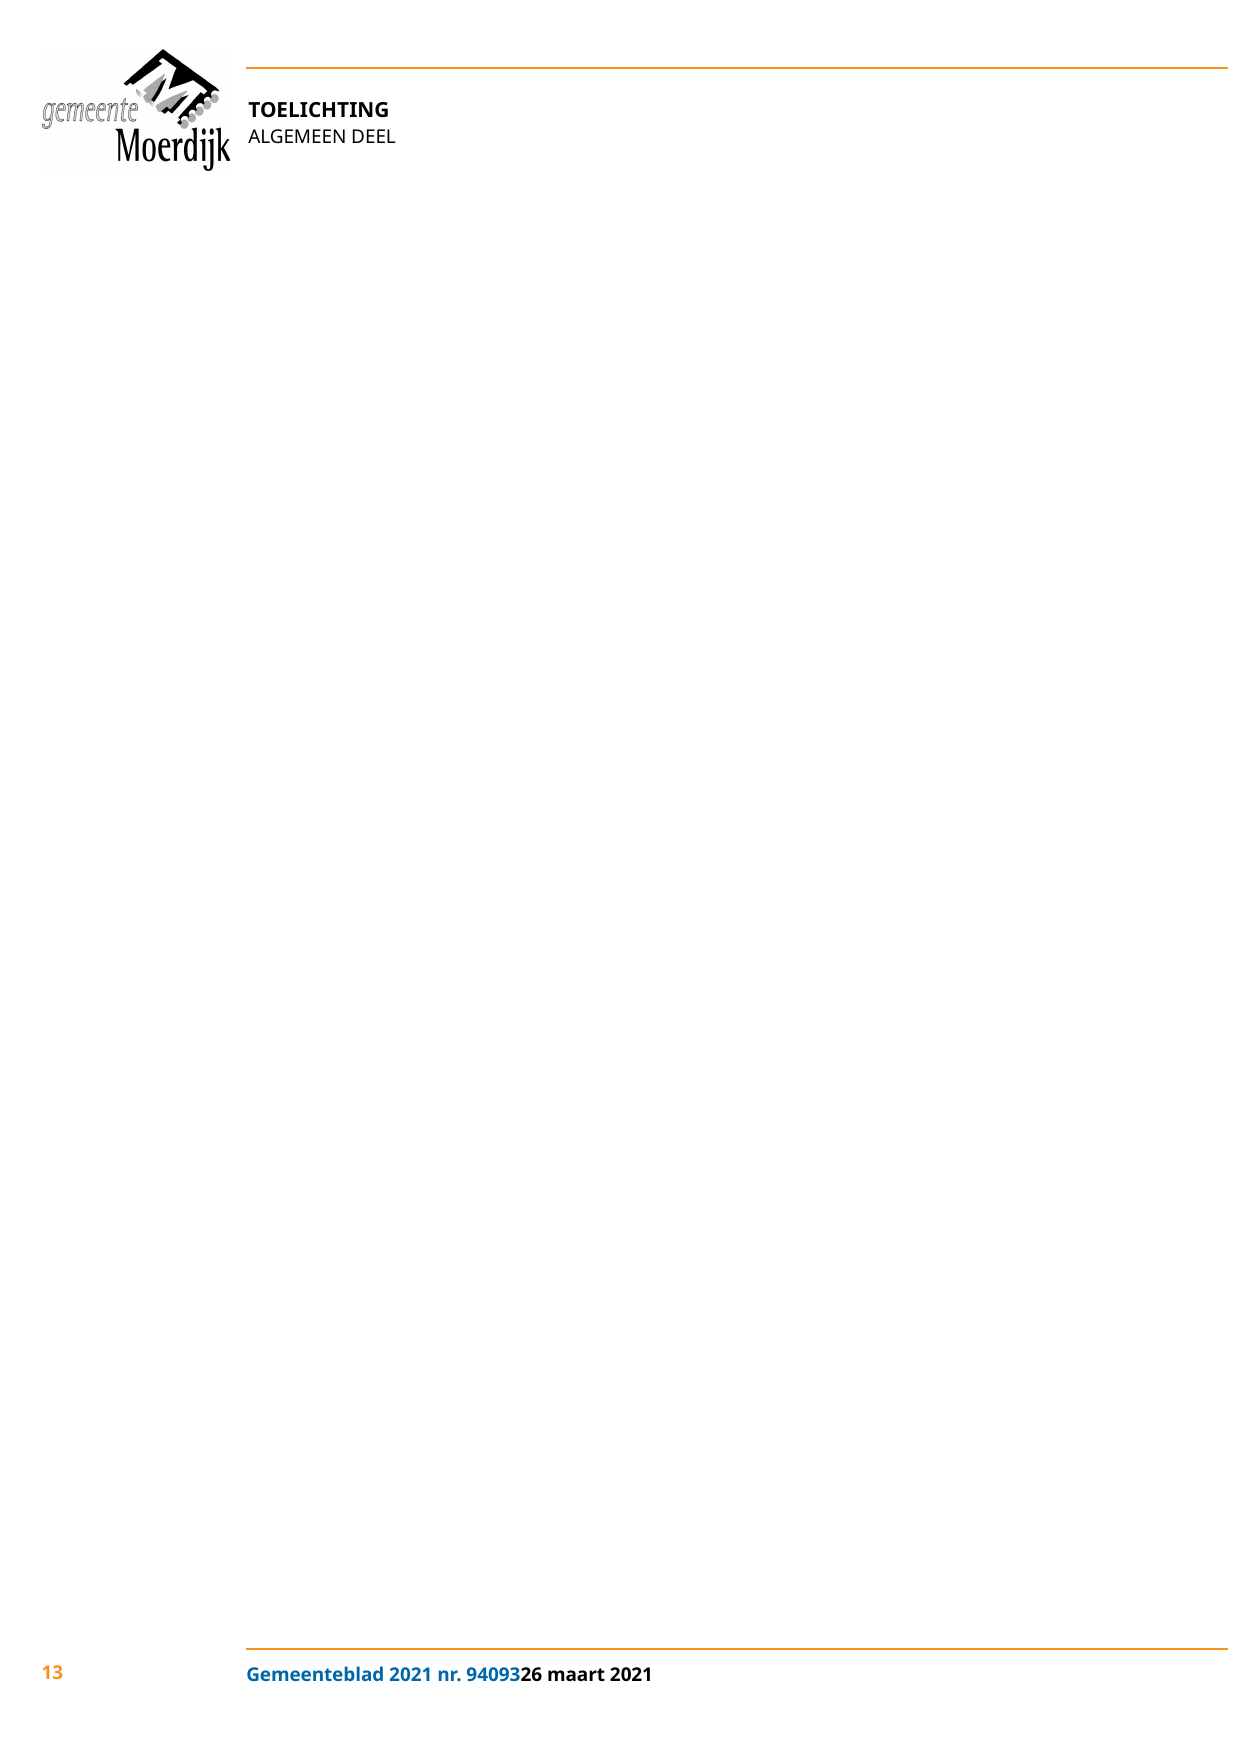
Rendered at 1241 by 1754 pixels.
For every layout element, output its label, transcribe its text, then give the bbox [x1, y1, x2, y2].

text TOELICHTING [248, 95, 1152, 123]
picture [41, 47, 231, 172]
text ALGEMEEN DEEL [248, 123, 1152, 149]
